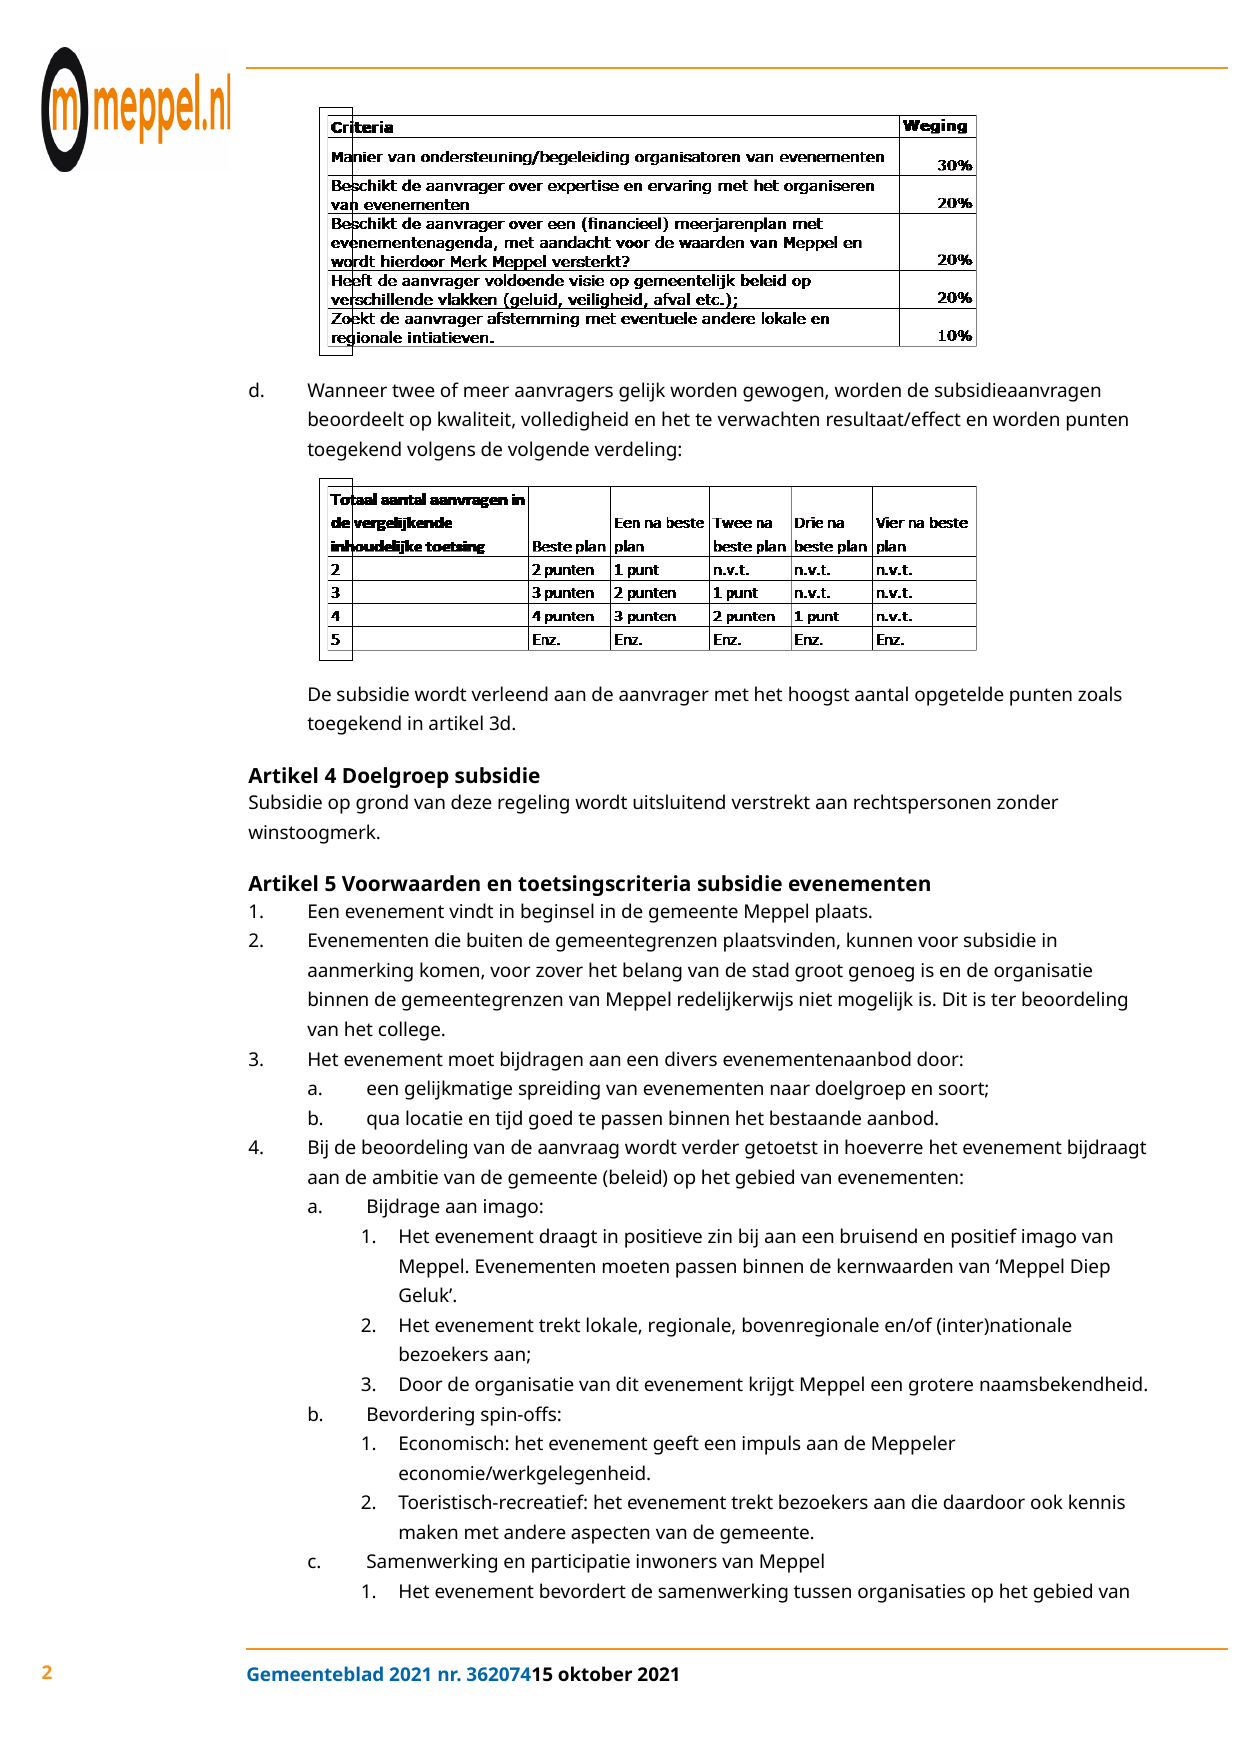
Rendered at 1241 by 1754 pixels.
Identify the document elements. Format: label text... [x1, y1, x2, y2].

list Bij de beoordeling van de aanvraag wordt verder getoetst in hoeverre het evenement bijdraagt aan de ambitie van de gemeente (beleid) op het gebied van evenementen: [248, 1134, 1152, 1190]
text Artikel 5 Voorwaarden en toetsingscriteria subsidie evenementen [248, 869, 1152, 898]
picture [327, 115, 977, 347]
list Het evenement draagt in positieve zin bij aan een bruisend en positief imago van Meppel. Evenementen moeten passen binnen de kernwaarden van ‘Meppel Diep Geluk’. [361, 1223, 1152, 1308]
list Bevordering spin-offs: [307, 1401, 1152, 1426]
list een gelijkmatige spreiding van evenementen naar doelgroep en soort; [307, 1075, 1152, 1101]
text Artikel 4 Doelgroep subsidie [248, 761, 1152, 789]
list Het evenement moet bijdragen aan een divers evenementenaanbod door: [248, 1046, 1152, 1071]
text Subsidie op grond van deze regeling wordt uitsluitend verstrekt aan rechtspersonen zonder winstoogmerk. [248, 789, 1152, 845]
list Samenwerking en participatie inwoners van Meppel [307, 1549, 1152, 1574]
list Een evenement vindt in beginsel in de gemeente Meppel plaats. [248, 898, 1152, 923]
list Evenementen die buiten de gemeentegrenzen plaatsvinden, kunnen voor subsidie in aanmerking komen, voor zover het belang van de stad groot genoeg is en de organisatie binnen de gemeentegrenzen van Meppel redelijkerwijs niet mogelijk is. Dit is ter beoordeling van het college. [248, 927, 1152, 1042]
list Het evenement bevordert de samenwerking tussen organisaties op het gebied van [361, 1578, 1152, 1604]
list De subsidie wordt verleend aan de aanvrager met het hoogst aantal opgetelde punten zoals toegekend in artikel 3d. [248, 681, 1152, 736]
list Toeristisch-recreatief: het evenement trekt bezoekers aan die daardoor ook kennis maken met andere aspecten van de gemeente. [361, 1489, 1152, 1545]
list Economisch: het evenement geeft een impuls aan de Meppeler economie/werkgelegenheid. [361, 1430, 1152, 1486]
picture [41, 47, 231, 172]
list Door de organisatie van dit evenement krijgt Meppel een grotere naamsbekendheid. [361, 1371, 1152, 1397]
list Het evenement trekt lokale, regionale, bovenregionale en/of (inter)nationale bezoekers aan; [361, 1312, 1152, 1367]
list Wanneer twee of meer aanvragers gelijk worden gewogen, worden de subsidieaanvragen beoordeelt op kwaliteit, volledigheid en het te verwachten resultaat/effect en worden punten toegekend volgens de volgende verdeling: [248, 377, 1152, 462]
list qua locatie en tijd goed te passen binnen het bestaande aanbod. [307, 1105, 1152, 1131]
list Bijdrage aan imago: [307, 1194, 1152, 1219]
picture [327, 486, 977, 651]
